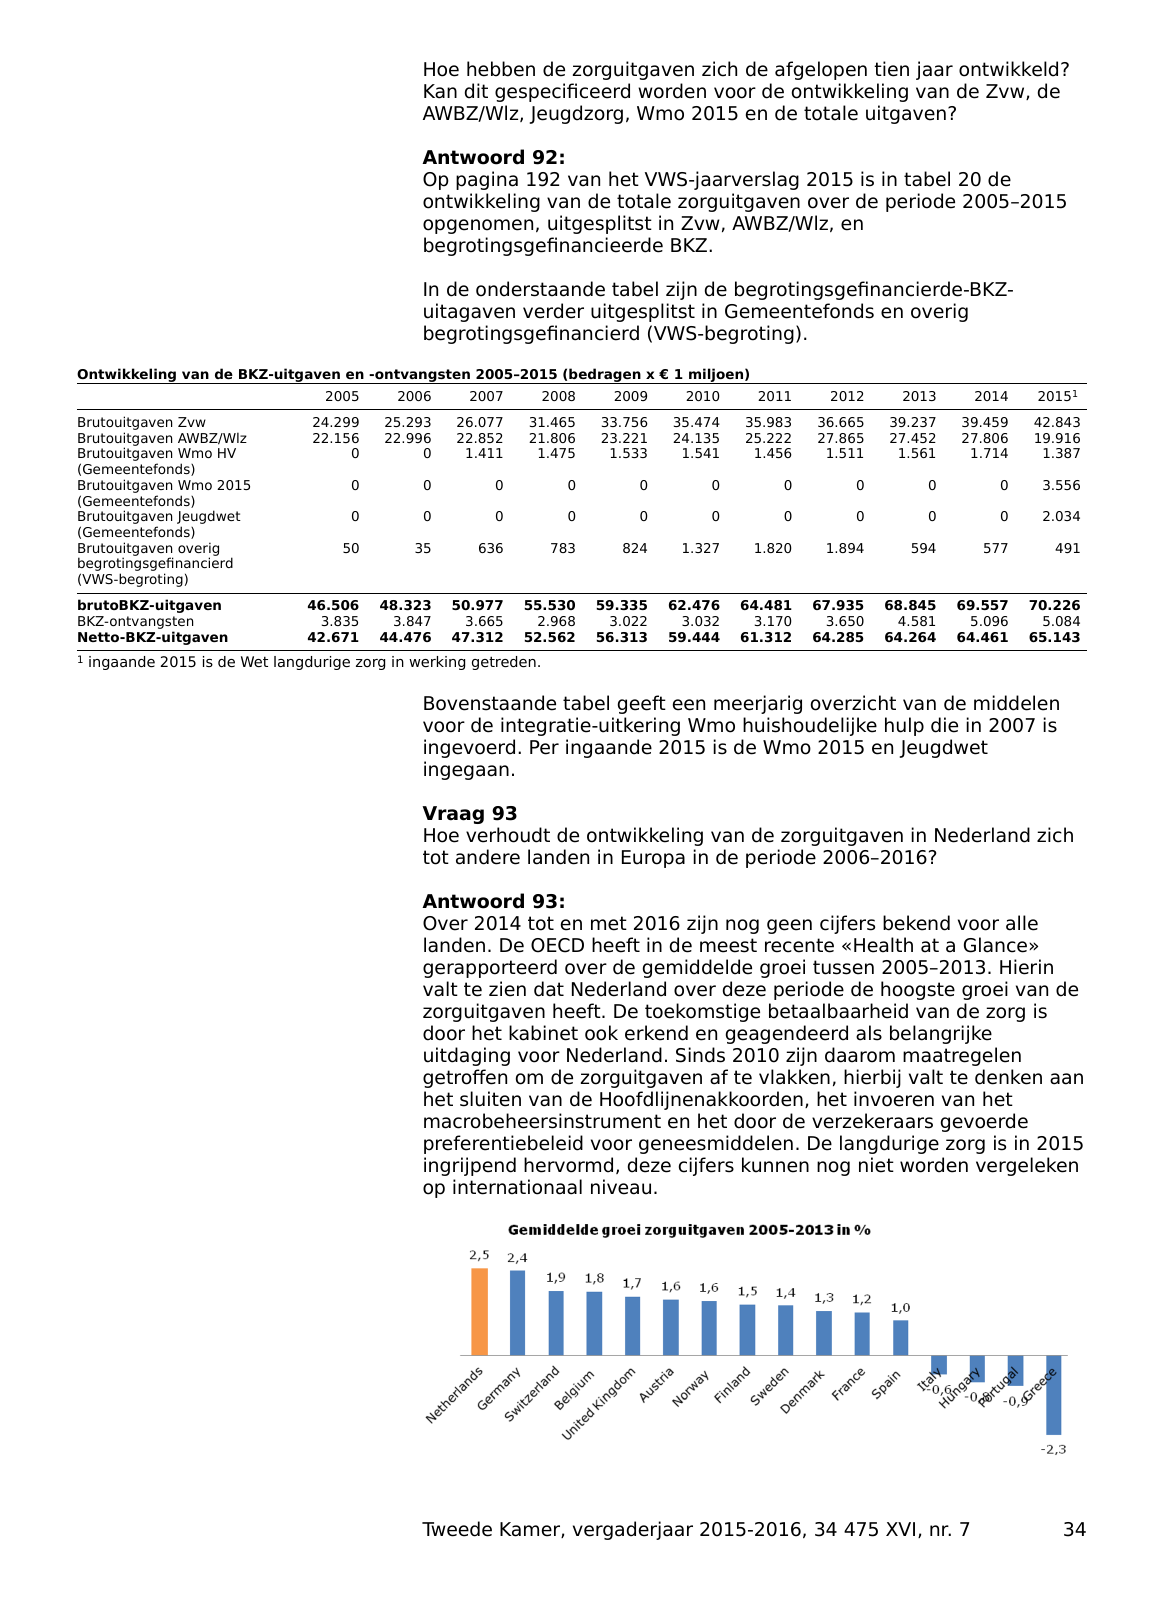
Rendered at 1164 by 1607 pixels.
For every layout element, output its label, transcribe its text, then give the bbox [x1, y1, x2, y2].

table_cell 25.222 [726, 430, 798, 446]
table_cell 0 [510, 509, 582, 541]
table_cell 0 [726, 478, 798, 509]
text Antwoord 93: [422, 891, 1087, 913]
table_cell 39.459 [942, 410, 1014, 430]
table_cell 19.916 [1015, 430, 1087, 446]
table_cell 22.156 [293, 430, 365, 446]
table_cell 2.034 [1015, 509, 1087, 541]
table_cell 3.032 [654, 614, 726, 629]
table_cell 44.476 [365, 630, 437, 650]
text Op pagina 192 van het VWS-jaarverslag 2015 is in tabel 20 de ontwikkeling van de totale zorguitgaven over de periode 2005–2015 opgenomen, uitgesplitst in Zvw, AWBZ/Wlz, en begrotingsgefinancieerde BKZ. [422, 169, 1087, 257]
table_cell 0 [438, 509, 509, 541]
table_cell 65.143 [1015, 630, 1087, 650]
table_cell 35 [365, 541, 437, 592]
table_header Ontwikkeling van de BKZ-uitgaven en -ontvangsten 2005–2015 (bedragen x € 1 miljoen) [77, 367, 1087, 383]
table_cell Brutouitgaven Wmo HV (Gemeentefonds) [77, 446, 293, 478]
table_cell 31.465 [510, 410, 582, 430]
text Bovenstaande tabel geeft een meerjarig overzicht van de middelen voor de integratie-uitkering Wmo huishoudelijke hulp die in 2007 is ingevoerd. Per ingaande 2015 is de Wmo 2015 en Jeugdwet ingegaan. [422, 693, 1087, 781]
table_cell 2007 [438, 384, 509, 409]
table_cell 824 [582, 541, 654, 592]
table_cell 36.665 [798, 410, 870, 430]
table_cell 2005 [293, 384, 365, 409]
table_cell 1.561 [870, 446, 942, 478]
table_cell 27.806 [942, 430, 1014, 446]
text Hoe verhoudt de ontwikkeling van de zorguitgaven in Nederland zich tot andere landen in Europa in de periode 2006–2016? [422, 825, 1087, 869]
table_cell 52.562 [510, 630, 582, 650]
table_cell 1.541 [654, 446, 726, 478]
table_cell 636 [438, 541, 509, 592]
table_cell 1.411 [438, 446, 509, 478]
table_cell 5.084 [1015, 614, 1087, 629]
table_cell 5.096 [942, 614, 1014, 629]
table_cell 50 [293, 541, 365, 592]
table_cell 0 [365, 509, 437, 541]
table_cell 3.170 [726, 614, 798, 629]
table_cell 39.237 [870, 410, 942, 430]
table_cell 3.650 [798, 614, 870, 629]
table_cell 35.474 [654, 410, 726, 430]
table_cell 0 [942, 509, 1014, 541]
table_cell 0 [870, 509, 942, 541]
table_cell 2014 [942, 384, 1014, 409]
table_cell 27.865 [798, 430, 870, 446]
table_cell 25.293 [365, 410, 437, 430]
table_cell 68.845 [870, 594, 942, 614]
table_cell 64.285 [798, 630, 870, 650]
table_cell 62.476 [654, 594, 726, 614]
table_cell 67.935 [798, 594, 870, 614]
table_cell 1.714 [942, 446, 1014, 478]
table_cell 1.511 [798, 446, 870, 478]
table_cell 1.475 [510, 446, 582, 478]
table_cell 2013 [870, 384, 942, 409]
table_cell 70.226 [1015, 594, 1087, 614]
table_cell 2010 [654, 384, 726, 409]
table_cell 46.506 [293, 594, 365, 614]
table_cell 0 [798, 509, 870, 541]
table_cell 0 [726, 509, 798, 541]
text Hoe hebben de zorguitgaven zich de afgelopen tien jaar ontwikkeld? Kan dit gespecificeerd worden voor de ontwikkeling van de Zvw, de AWBZ/Wlz, Jeugdzorg, Wmo 2015 en de totale uitgaven? [422, 59, 1087, 125]
table_cell 59.444 [654, 630, 726, 650]
table_cell 42.843 [1015, 410, 1087, 430]
table_cell 2006 [365, 384, 437, 409]
table_cell 0 [365, 478, 437, 509]
table_cell 491 [1015, 541, 1087, 592]
table_cell 3.835 [293, 614, 365, 629]
table_cell 22.996 [365, 430, 437, 446]
table_cell 22.852 [438, 430, 509, 446]
table_cell 0 [654, 509, 726, 541]
table_cell 47.312 [438, 630, 509, 650]
table_cell brutoBKZ-uitgaven [77, 594, 293, 614]
table_cell 42.671 [293, 630, 365, 650]
table_cell Brutouitgaven Zvw [77, 410, 293, 430]
table_cell 21.806 [510, 430, 582, 446]
table_cell 56.313 [582, 630, 654, 650]
table_cell 35.983 [726, 410, 798, 430]
table_cell 0 [942, 478, 1014, 509]
table_cell [77, 384, 293, 409]
table_cell 3.847 [365, 614, 437, 629]
table_cell 2.968 [510, 614, 582, 629]
table_cell Netto-BKZ-uitgaven [77, 630, 293, 650]
table_cell 1.327 [654, 541, 726, 592]
table_cell 50.977 [438, 594, 509, 614]
text In de onderstaande tabel zijn de begrotingsgefinancierde-BKZ-uitagaven verder uitgesplitst in Gemeentefonds en overig begrotingsgefinancierd (VWS-begroting). [422, 279, 1087, 345]
text Over 2014 tot en met 2016 zijn nog geen cijfers bekend voor alle landen. De OECD heeft in de meest recente «Health at a Glance» gerapporteerd over de gemiddelde groei tussen 2005–2013. Hierin valt te zien dat Nederland over deze periode de hoogste groei van de zorguitgaven heeft. De toekomstige betaalbaarheid van de zorg is door het kabinet ook erkend en geagendeerd als belangrijke uitdaging voor Nederland. Sinds 2010 zijn daarom maatregelen getroffen om de zorguitgaven af te vlakken, hierbij valt te denken aan het sluiten van de Hoofdlijnenakkoorden, het invoeren van het macrobeheersinstrument en het door de verzekeraars gevoerde preferentiebeleid voor geneesmiddelen. De langdurige zorg is in 2015 ingrijpend hervormd, deze cijfers kunnen nog niet worden vergeleken op internationaal niveau. [422, 913, 1087, 1199]
table_cell 64.481 [726, 594, 798, 614]
table_cell 1 ingaande 2015 is de Wet langdurige zorg in werking getreden. [77, 651, 1087, 671]
table_cell 3.665 [438, 614, 509, 629]
table_cell 2008 [510, 384, 582, 409]
table_cell 0 [582, 509, 654, 541]
table_cell 2009 [582, 384, 654, 409]
table_cell 23.221 [582, 430, 654, 446]
table_cell 59.335 [582, 594, 654, 614]
table_cell Brutouitgaven AWBZ/Wlz [77, 430, 293, 446]
table_cell Brutouitgaven overig begrotingsgefinancierd (VWS-begroting) [77, 541, 293, 592]
table_cell 0 [293, 478, 365, 509]
table_cell 1.820 [726, 541, 798, 592]
table_cell 2012 [798, 384, 870, 409]
table_cell 0 [870, 478, 942, 509]
table_cell 3.022 [582, 614, 654, 629]
table_cell 594 [870, 541, 942, 592]
table_cell 26.077 [438, 410, 509, 430]
table_cell 0 [798, 478, 870, 509]
table_cell 0 [293, 446, 365, 478]
table_cell 1.387 [1015, 446, 1087, 478]
table_cell 783 [510, 541, 582, 592]
table_cell 0 [293, 509, 365, 541]
table_cell 48.323 [365, 594, 437, 614]
table_cell 4.581 [870, 614, 942, 629]
table_cell 33.756 [582, 410, 654, 430]
table_cell 577 [942, 541, 1014, 592]
table_cell 64.264 [870, 630, 942, 650]
table_cell 0 [510, 478, 582, 509]
table_cell 1.894 [798, 541, 870, 592]
table_cell 69.557 [942, 594, 1014, 614]
table_cell 0 [365, 446, 437, 478]
table_cell Brutouitgaven Jeugdwet (Gemeentefonds) [77, 509, 293, 541]
table_cell 24.135 [654, 430, 726, 446]
table_cell 3.556 [1015, 478, 1087, 509]
table_cell 0 [582, 478, 654, 509]
picture [422, 1221, 1072, 1458]
text Vraag 93 [422, 803, 1087, 825]
table_cell 24.299 [293, 410, 365, 430]
table_cell 20151 [1015, 384, 1087, 409]
table_cell 0 [654, 478, 726, 509]
table_cell BKZ-ontvangsten [77, 614, 293, 629]
table_cell Brutouitgaven Wmo 2015 (Gemeentefonds) [77, 478, 293, 509]
table_cell 2011 [726, 384, 798, 409]
text Antwoord 92: [422, 147, 1087, 169]
table_cell 0 [438, 478, 509, 509]
table_cell 55.530 [510, 594, 582, 614]
table_cell 61.312 [726, 630, 798, 650]
table_cell 64.461 [942, 630, 1014, 650]
table_cell 1.456 [726, 446, 798, 478]
table_cell 1.533 [582, 446, 654, 478]
table_cell 27.452 [870, 430, 942, 446]
